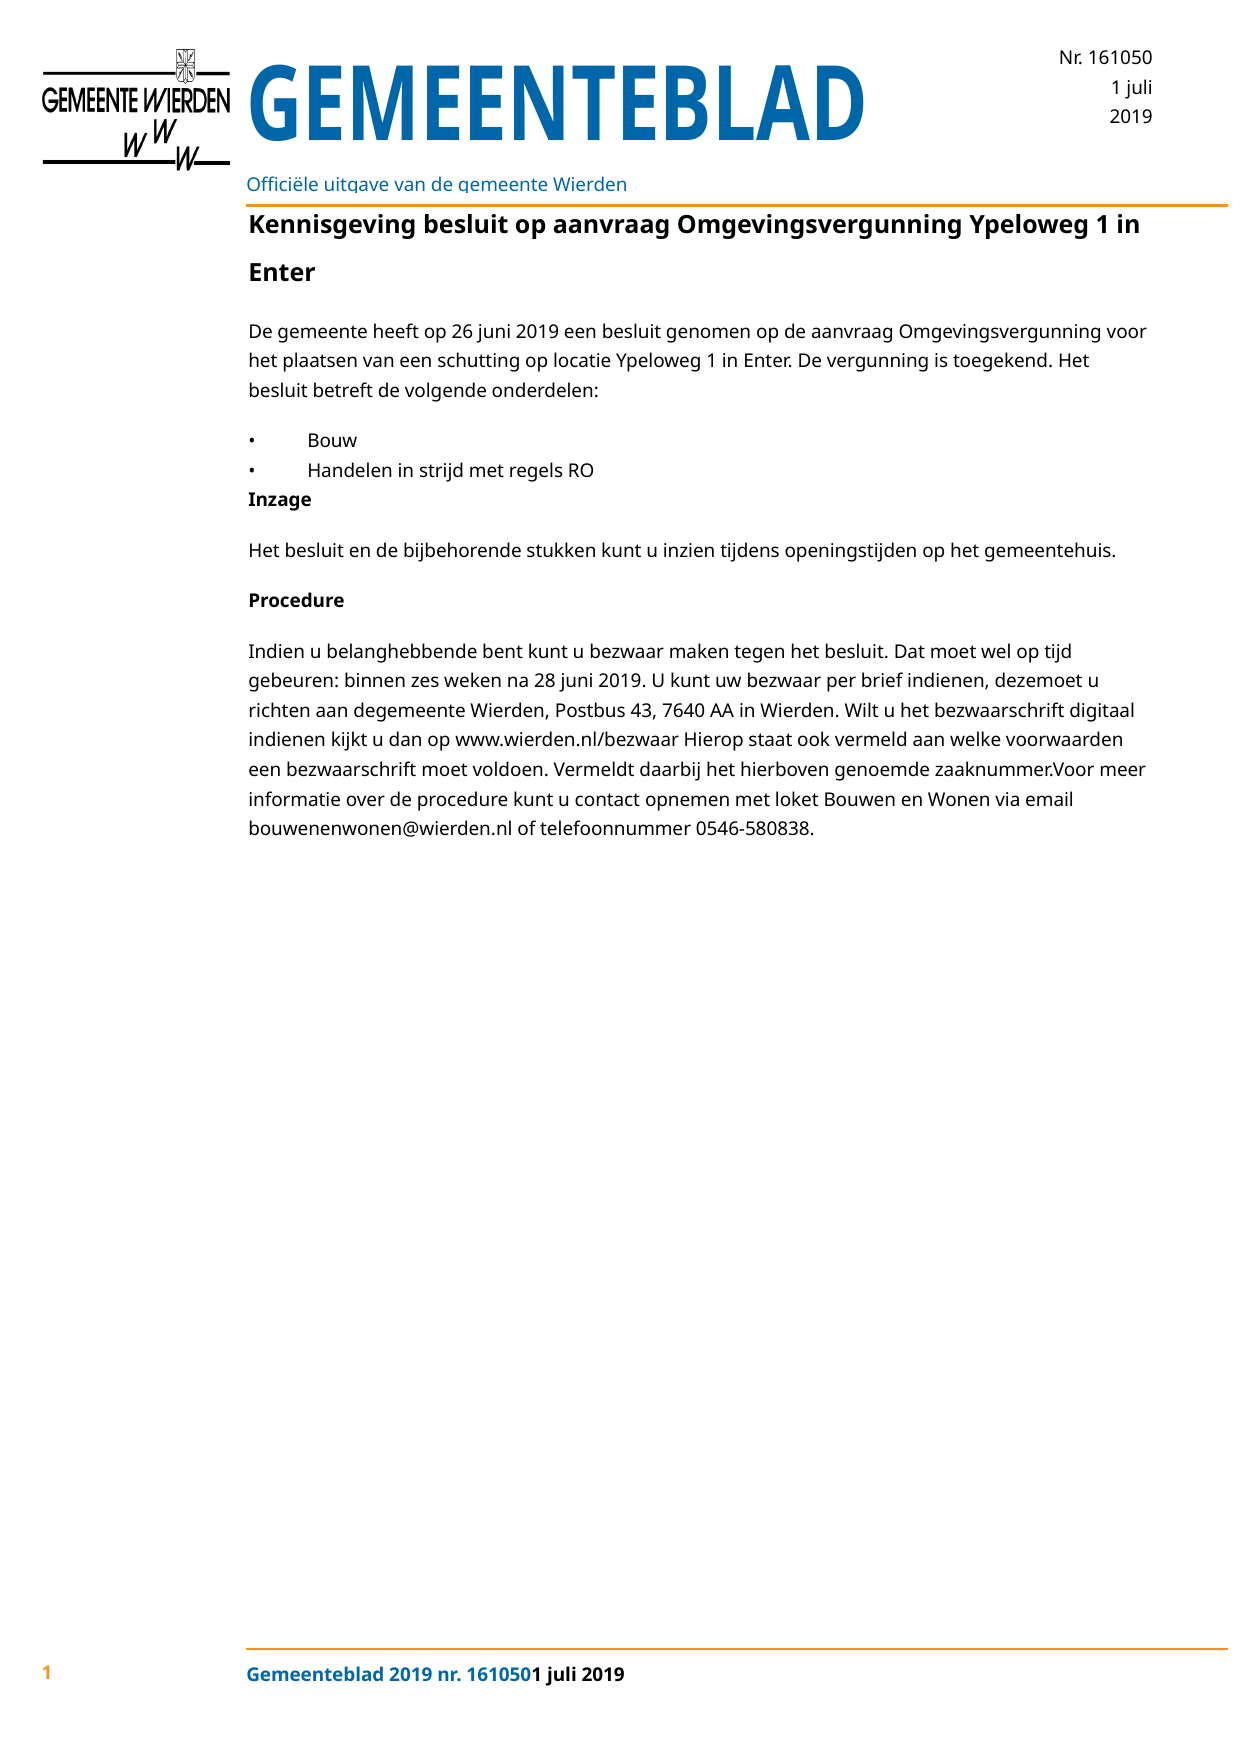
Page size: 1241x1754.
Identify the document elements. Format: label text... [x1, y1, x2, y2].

list Handelen in strijd met regels RO [248, 457, 1152, 483]
text De gemeente heeft op 26 juni 2019 een besluit genomen op de aanvraag Omgevingsvergunning voor het plaatsen van een schutting op locatie Ypeloweg 1 in Enter. De vergunning is toegekend. Het besluit betreft de volgende onderdelen: [248, 318, 1152, 403]
text Indien u belanghebbende bent kunt u bezwaar maken tegen het besluit. Dat moet wel op tijd gebeuren: binnen zes weken na 28 juni 2019. U kunt uw bezwaar per brief indienen, dezemoet u richten aan degemeente Wierden, Postbus 43, 7640 AA in Wierden. Wilt u het bezwaarschrift digitaal indienen kijkt u dan op www.wierden.nl/bezwaar Hierop staat ook vermeld aan welke voorwaarden een bezwaarschrift moet voldoen. Vermeldt daarbij het hierboven genoemde zaaknummer.Voor meer informatie over de procedure kunt u contact opnemen met loket Bouwen en Wonen via email bouwenenwonen@wierden.nl of telefoonnummer 0546-580838. [248, 638, 1152, 841]
text Inzage [248, 487, 1152, 512]
text Procedure [248, 587, 1152, 613]
list Bouw [248, 427, 1152, 453]
picture [41, 47, 231, 172]
text Het besluit en de bijbehorende stukken kunt u inzien tijdens openingstijden op het gemeentehuis. [248, 537, 1152, 563]
text Kennisgeving besluit op aanvraag Omgevingsvergunning Ypeloweg 1 in Enter [248, 207, 1152, 288]
